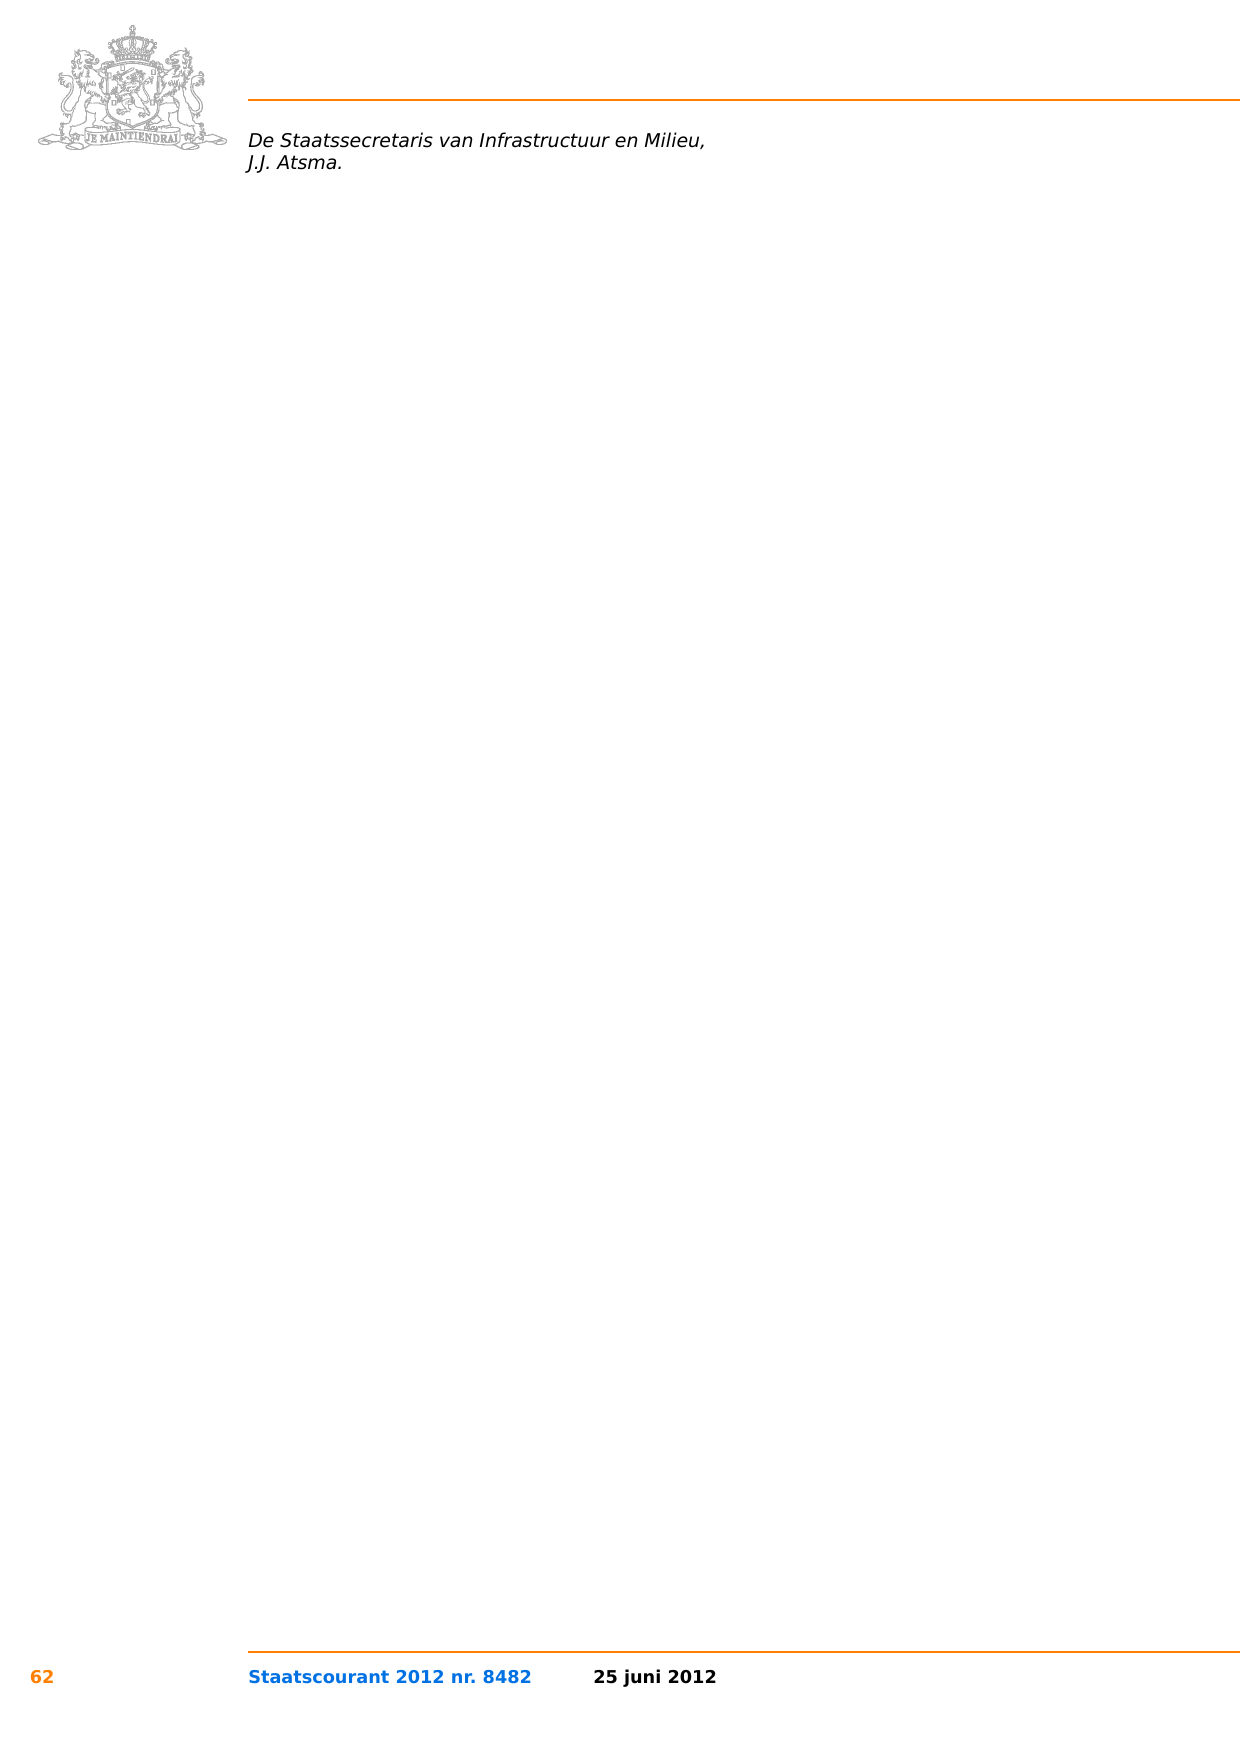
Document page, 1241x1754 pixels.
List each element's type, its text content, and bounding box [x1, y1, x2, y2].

text De Staatssecretaris van Infrastructuur en Milieu, J.J. Atsma. [248, 130, 1163, 174]
picture [38, 25, 227, 150]
